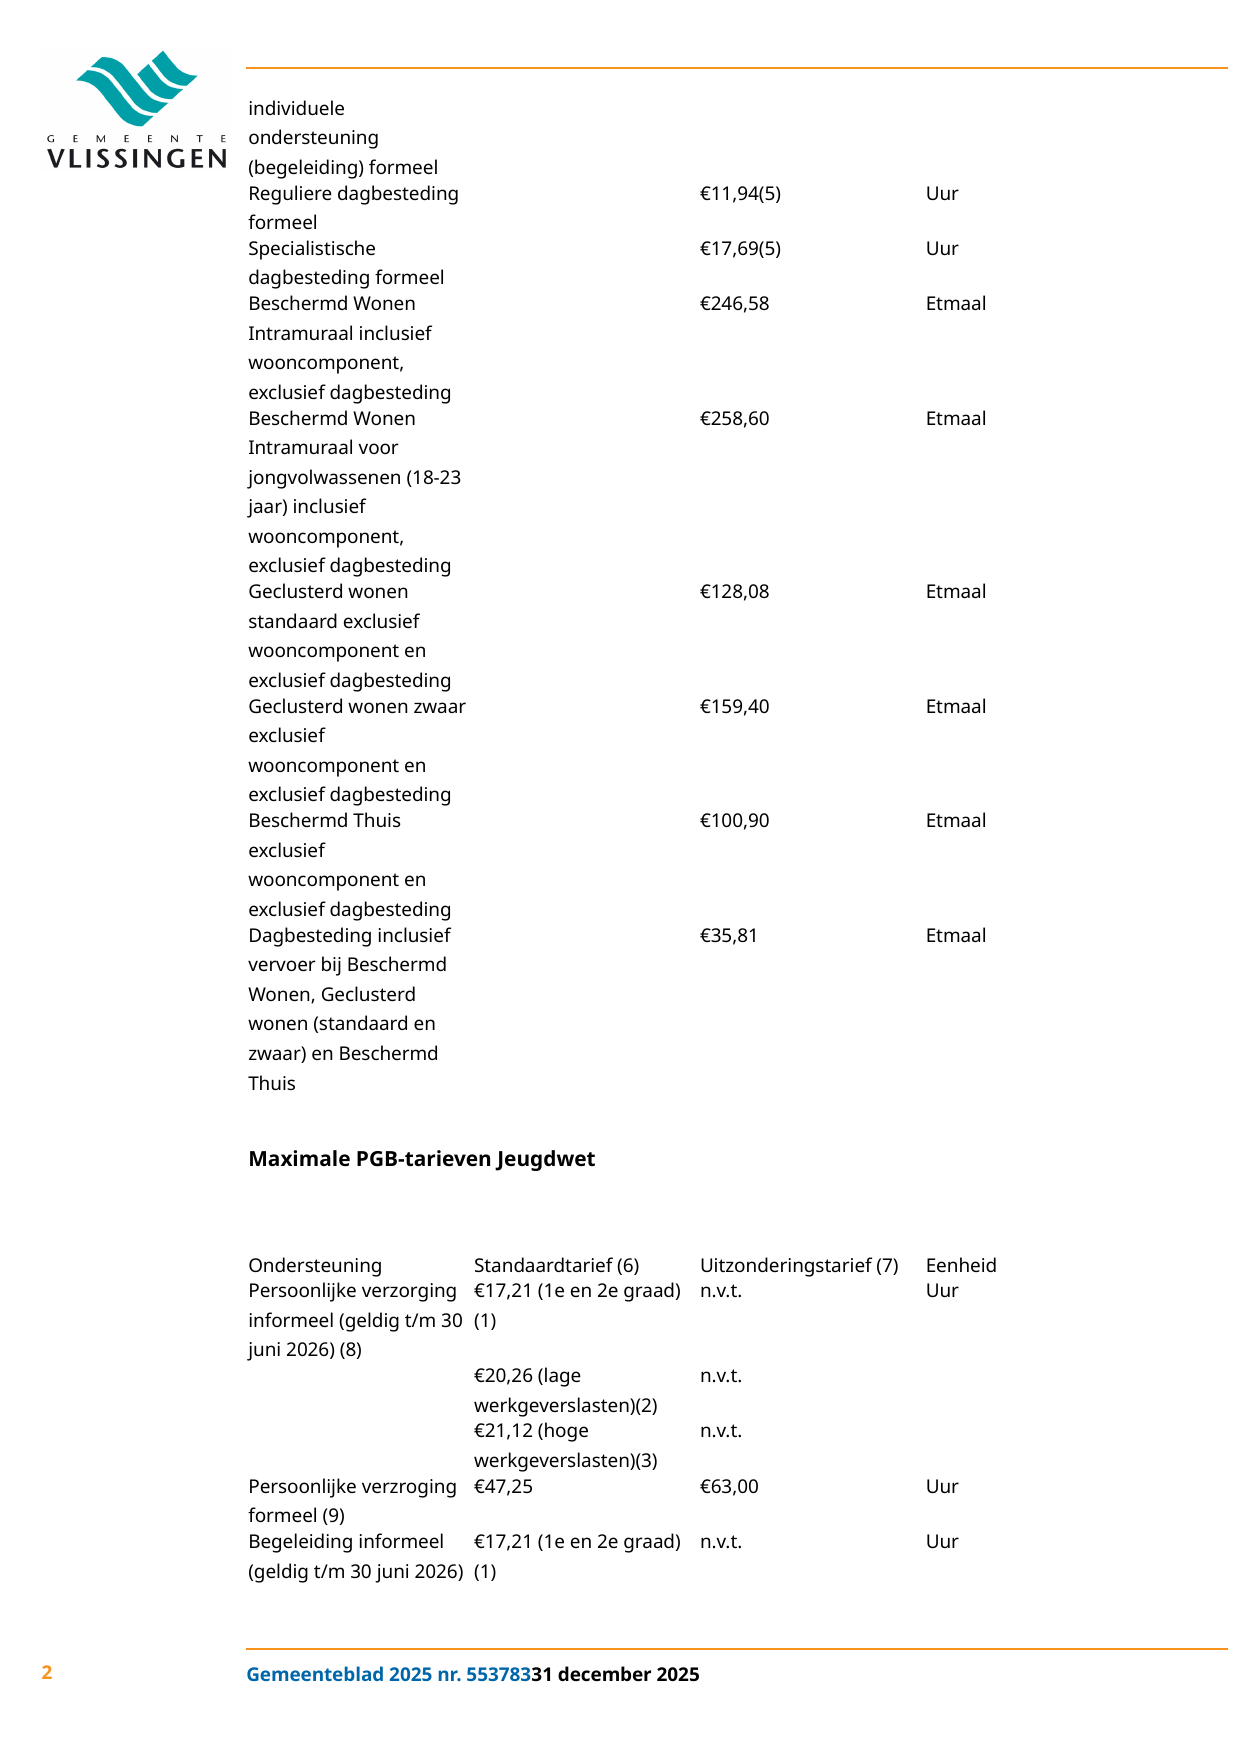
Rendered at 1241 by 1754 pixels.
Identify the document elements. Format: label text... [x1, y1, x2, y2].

table_cell €159,40 [700, 693, 926, 807]
table_cell n.v.t. [700, 1278, 926, 1362]
table_cell n.v.t. [700, 1528, 926, 1584]
table_cell [926, 1418, 1152, 1473]
table_cell Uur [926, 180, 1152, 235]
table_cell €258,60 [700, 405, 926, 578]
table_cell €17,69(5) [700, 235, 926, 290]
table_cell [926, 1363, 1152, 1418]
table_cell Begeleiding informeel (geldig t/m 30 juni 2026) [248, 1528, 474, 1584]
table_cell Etmaal [926, 693, 1152, 807]
table_cell [474, 922, 700, 1096]
table_cell Etmaal [926, 405, 1152, 578]
table_cell [700, 95, 926, 180]
table_cell €17,21 (1e en 2e graad)(1) [474, 1528, 700, 1584]
table_cell €100,90 [700, 808, 926, 922]
table_cell €20,26 (lage werkgeverslasten)(2) [474, 1363, 700, 1418]
table_cell Etmaal [926, 579, 1152, 693]
table_cell Etmaal [926, 922, 1152, 1096]
text Maximale PGB-tarieven Jeugdwet [248, 1144, 1152, 1173]
table_cell Specialistische dagbesteding formeel [248, 235, 474, 290]
table_header Standaardtarief (6) [474, 1252, 700, 1277]
table_header Ondersteuning [248, 1252, 474, 1277]
table_cell Uur [926, 1528, 1152, 1584]
table_cell Uur [926, 1278, 1152, 1362]
table_cell €35,81 [700, 922, 926, 1096]
table_cell [474, 693, 700, 807]
table_cell Persoonlijke verzroging formeel (9) [248, 1473, 474, 1528]
table_cell Uur [926, 235, 1152, 290]
table_cell [474, 95, 700, 180]
table_cell €11,94(5) [700, 180, 926, 235]
table_cell [248, 1363, 474, 1418]
table_cell Etmaal [926, 290, 1152, 405]
table_cell Dagbesteding inclusief vervoer bij Beschermd Wonen, Geclusterd wonen (standaard en zwaar) en Beschermd Thuis [248, 922, 474, 1096]
table_cell individuele ondersteuning (begeleiding) formeel [248, 95, 474, 180]
table_cell [474, 579, 700, 693]
table_cell [248, 1418, 474, 1473]
table_cell [474, 808, 700, 922]
table_cell €246,58 [700, 290, 926, 405]
table_cell Uur [926, 1473, 1152, 1528]
table_cell [474, 405, 700, 578]
table_cell [474, 180, 700, 235]
table_cell Geclusterd wonen zwaar exclusief wooncomponent en exclusief dagbesteding [248, 693, 474, 807]
table_cell €128,08 [700, 579, 926, 693]
table_cell [474, 235, 700, 290]
table_cell n.v.t. [700, 1363, 926, 1418]
table_cell Reguliere dagbesteding formeel [248, 180, 474, 235]
table_header Eenheid [926, 1252, 1152, 1277]
table_cell [926, 95, 1152, 180]
table_cell n.v.t. [700, 1418, 926, 1473]
table_cell €21,12 (hoge werkgeverslasten)(3) [474, 1418, 700, 1473]
table_cell €17,21 (1e en 2e graad)(1) [474, 1278, 700, 1362]
table_cell Beschermd Thuis exclusief wooncomponent en exclusief dagbesteding [248, 808, 474, 922]
table_cell Persoonlijke verzorging informeel (geldig t/m 30 juni 2026) (8) [248, 1278, 474, 1362]
table_cell [474, 290, 700, 405]
table_cell Etmaal [926, 808, 1152, 922]
table_cell €47,25 [474, 1473, 700, 1528]
table_cell Beschermd Wonen Intramuraal voor jongvolwassenen (18-23 jaar) inclusief wooncomponent, exclusief dagbesteding [248, 405, 474, 578]
table_cell Geclusterd wonen standaard exclusief wooncomponent en exclusief dagbesteding [248, 579, 474, 693]
table_cell Beschermd Wonen Intramuraal inclusief wooncomponent, exclusief dagbesteding [248, 290, 474, 405]
table_header Uitzonderingstarief (7) [700, 1252, 926, 1277]
picture [41, 47, 231, 172]
table_cell €63,00 [700, 1473, 926, 1528]
